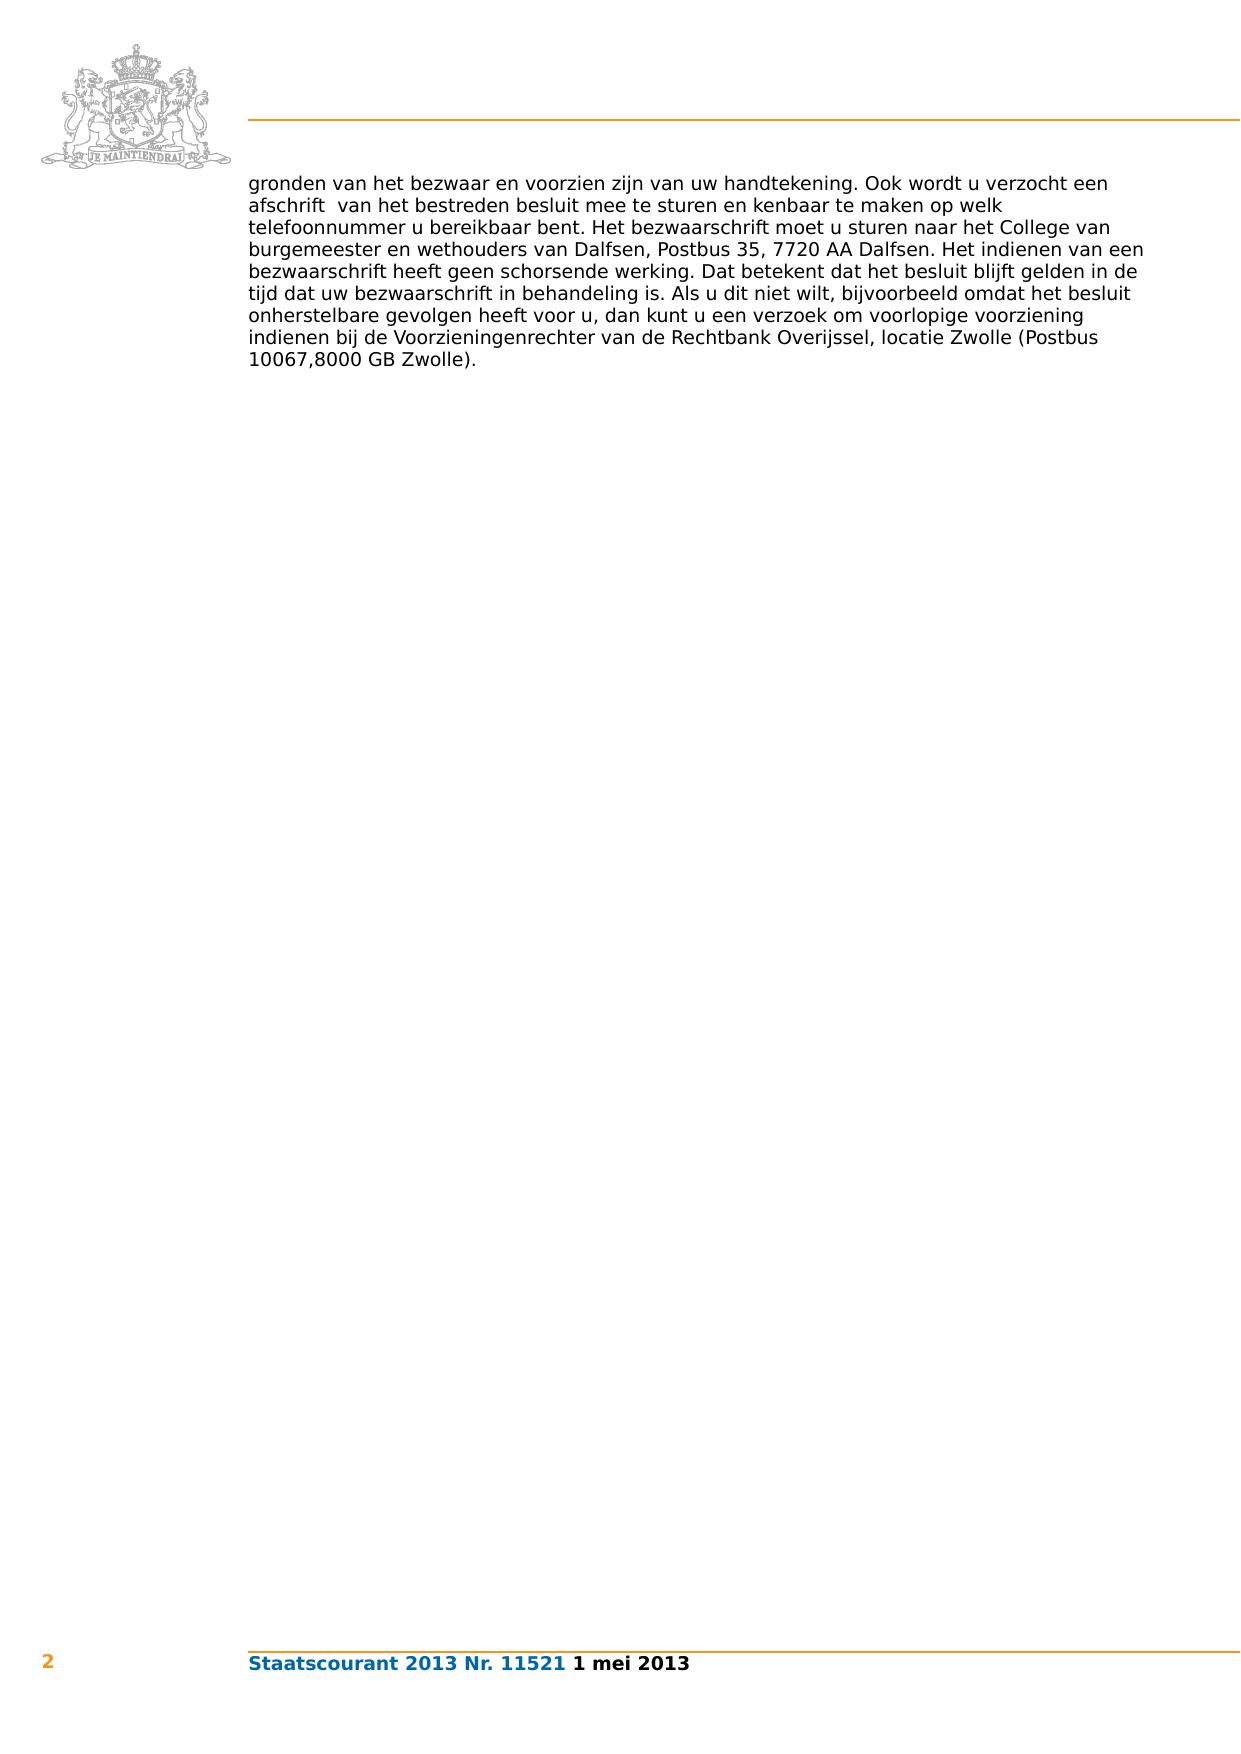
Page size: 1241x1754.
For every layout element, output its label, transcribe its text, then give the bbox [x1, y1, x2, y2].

picture [41, 44, 231, 169]
text gronden van het bezwaar en voorzien zijn van uw handtekening. Ook wordt u verzocht een afschrift van het bestreden besluit mee te sturen en kenbaar te maken op welk telefoonnummer u bereikbaar bent. Het bezwaarschrift moet u sturen naar het College van burgemeester en wethouders van Dalfsen, Postbus 35, 7720 AA Dalfsen. Het indienen van een bezwaarschrift heeft geen schorsende werking. Dat betekent dat het besluit blijft gelden in de tijd dat uw bezwaarschrift in behandeling is. Als u dit niet wilt, bijvoorbeeld omdat het besluit onherstelbare gevolgen heeft voor u, dan kunt u een verzoek om voorlopige voorziening indienen bij de Voorzieningenrechter van de Rechtbank Overijssel, locatie Zwolle (Postbus 10067,8000 GB Zwolle). [248, 173, 1163, 371]
